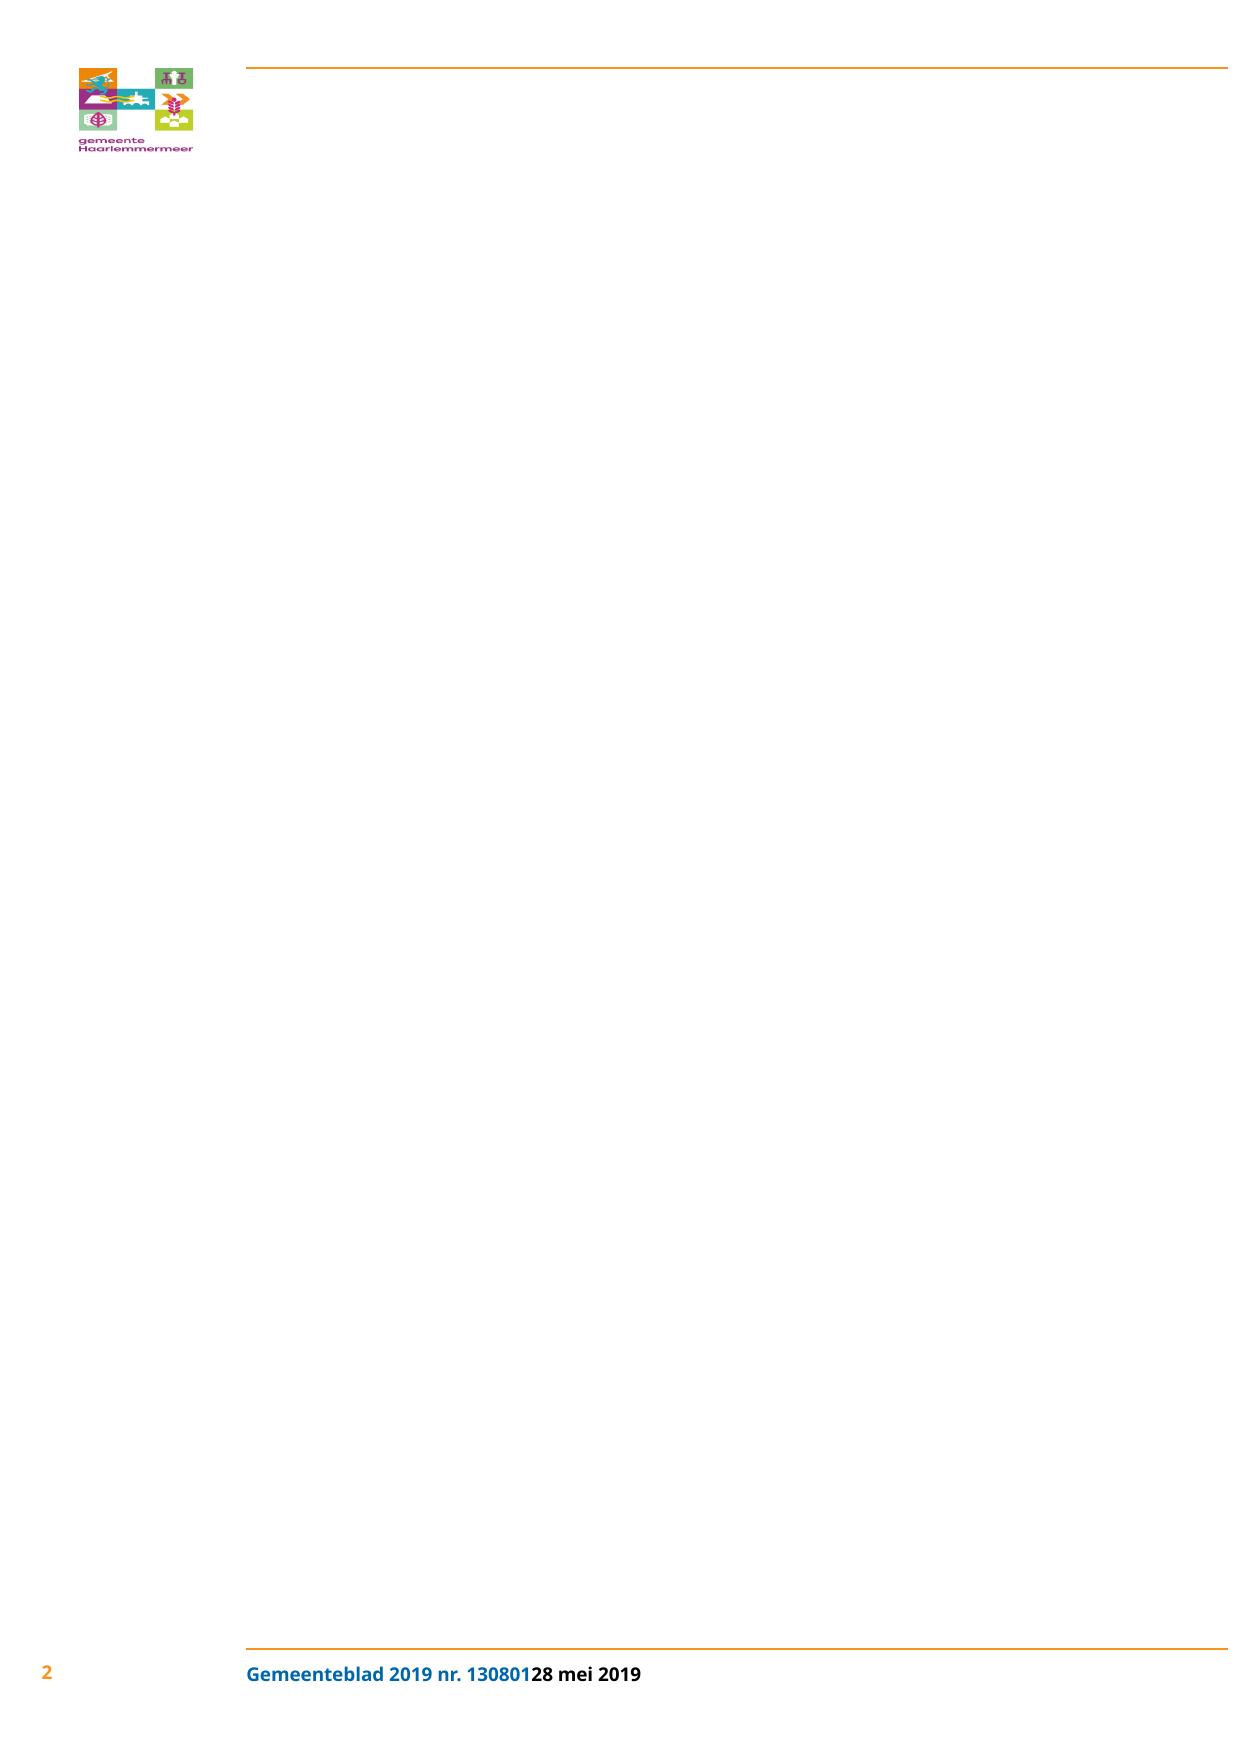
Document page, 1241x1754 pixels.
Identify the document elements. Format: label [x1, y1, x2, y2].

picture [41, 47, 231, 172]
